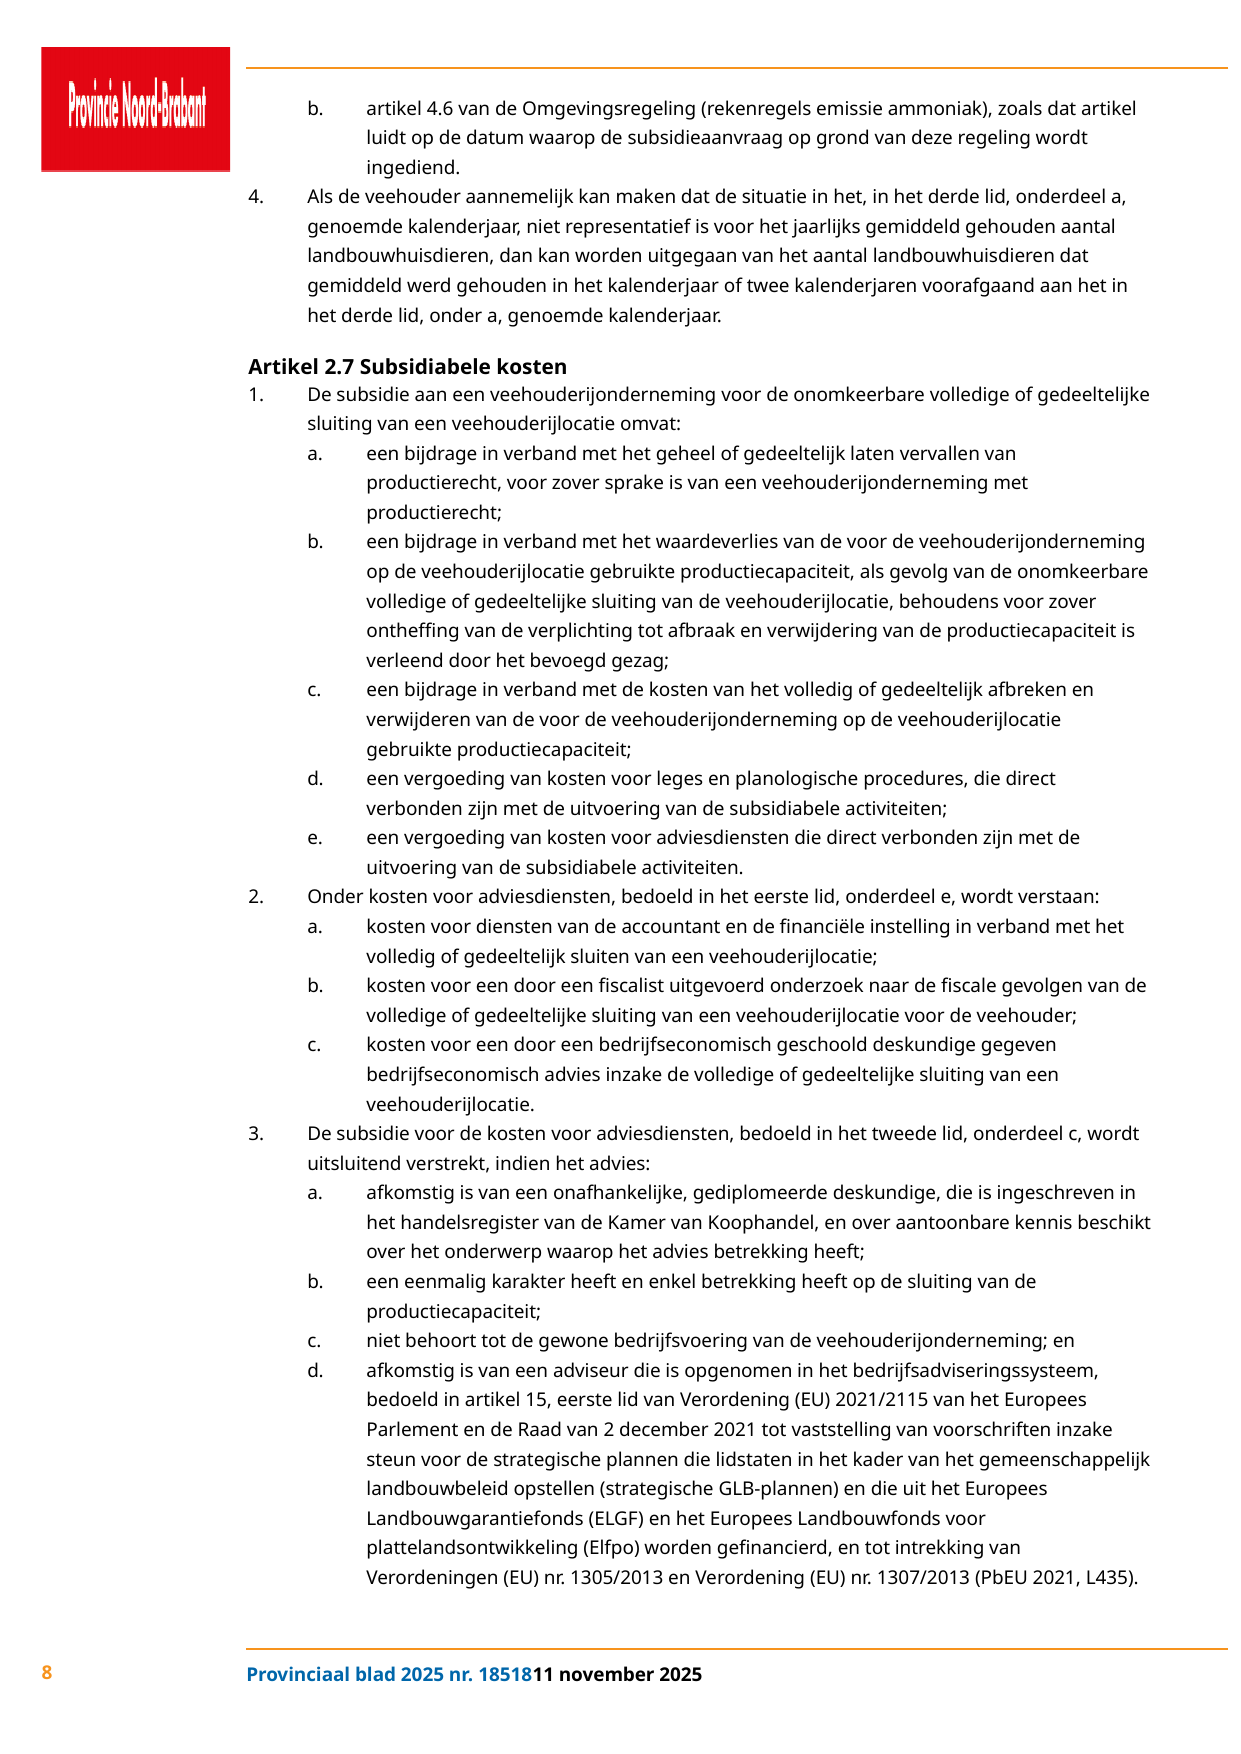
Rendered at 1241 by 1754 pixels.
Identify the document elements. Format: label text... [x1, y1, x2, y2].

picture [41, 47, 231, 172]
text Artikel 2.7 Subsidiabele kosten [248, 352, 1152, 381]
list een vergoeding van kosten voor adviesdiensten die direct verbonden zijn met de uitvoering van de subsidiabele activiteiten. [307, 824, 1152, 880]
list De subsidie aan een veehouderijonderneming voor de onomkeerbare volledige of gedeeltelijke sluiting van een veehouderijlocatie omvat: [248, 381, 1152, 436]
list De subsidie voor de kosten voor adviesdiensten, bedoeld in het tweede lid, onderdeel c, wordt uitsluitend verstrekt, indien het advies: [248, 1120, 1152, 1176]
list een bijdrage in verband met de kosten van het volledig of gedeeltelijk afbreken en verwijderen van de voor de veehouderijonderneming op de veehouderijlocatie gebruikte productiecapaciteit; [307, 677, 1152, 761]
list een bijdrage in verband met het geheel of gedeeltelijk laten vervallen van productierecht, voor zover sprake is van een veehouderijonderneming met productierecht; [307, 440, 1152, 525]
list afkomstig is van een adviseur die is opgenomen in het bedrijfsadviseringssysteem, bedoeld in artikel 15, eerste lid van Verordening (EU) 2021/2115 van het Europees Parlement en de Raad van 2 december 2021 tot vaststelling van voorschriften inzake steun voor de strategische plannen die lidstaten in het kader van het gemeenschappelijk landbouwbeleid opstellen (strategische GLB-plannen) en die uit het Europees Landbouwgarantiefonds (ELGF) en het Europees Landbouwfonds voor plattelandsontwikkeling (Elfpo) worden gefinancierd, en tot intrekking van Verordeningen (EU) nr. 1305/2013 en Verordening (EU) nr. 1307/2013 (PbEU 2021, L435). [307, 1357, 1152, 1590]
list kosten voor een door een bedrijfseconomisch geschoold deskundige gegeven bedrijfseconomisch advies inzake de volledige of gedeeltelijke sluiting van een veehouderijlocatie. [307, 1032, 1152, 1116]
list Als de veehouder aannemelijk kan maken dat de situatie in het, in het derde lid, onderdeel a, genoemde kalenderjaar, niet representatief is voor het jaarlijks gemiddeld gehouden aantal landbouwhuisdieren, dan kan worden uitgegaan van het aantal landbouwhuisdieren dat gemiddeld werd gehouden in het kalenderjaar of twee kalenderjaren voorafgaand aan het in het derde lid, onder a, genoemde kalenderjaar. [248, 183, 1152, 328]
list kosten voor een door een fiscalist uitgevoerd onderzoek naar de fiscale gevolgen van de volledige of gedeeltelijke sluiting van een veehouderijlocatie voor de veehouder; [307, 972, 1152, 1028]
list een bijdrage in verband met het waardeverlies van de voor de veehouderijonderneming op de veehouderijlocatie gebruikte productiecapaciteit, als gevolg van de onomkeerbare volledige of gedeeltelijke sluiting van de veehouderijlocatie, behoudens voor zover ontheffing van de verplichting tot afbraak en verwijdering van de productiecapaciteit is verleend door het bevoegd gezag; [307, 529, 1152, 673]
list een vergoeding van kosten voor leges en planologische procedures, die direct verbonden zijn met de uitvoering van de subsidiabele activiteiten; [307, 765, 1152, 821]
list kosten voor diensten van de accountant en de financiële instelling in verband met het volledig of gedeeltelijk sluiten van een veehouderijlocatie; [307, 913, 1152, 968]
list afkomstig is van een onafhankelijke, gediplomeerde deskundige, die is ingeschreven in het handelsregister van de Kamer van Koophandel, en over aantoonbare kennis beschikt over het onderwerp waarop het advies betrekking heeft; [307, 1179, 1152, 1264]
list Onder kosten voor adviesdiensten, bedoeld in het eerste lid, onderdeel e, wordt verstaan: [248, 884, 1152, 909]
list niet behoort tot de gewone bedrijfsvoering van de veehouderijonderneming; en [307, 1327, 1152, 1353]
list een eenmalig karakter heeft en enkel betrekking heeft op de sluiting van de productiecapaciteit; [307, 1268, 1152, 1323]
list artikel 4.6 van de Omgevingsregeling (rekenregels emissie ammoniak), zoals dat artikel luidt op de datum waarop de subsidieaanvraag op grond van deze regeling wordt ingediend. [307, 95, 1152, 180]
